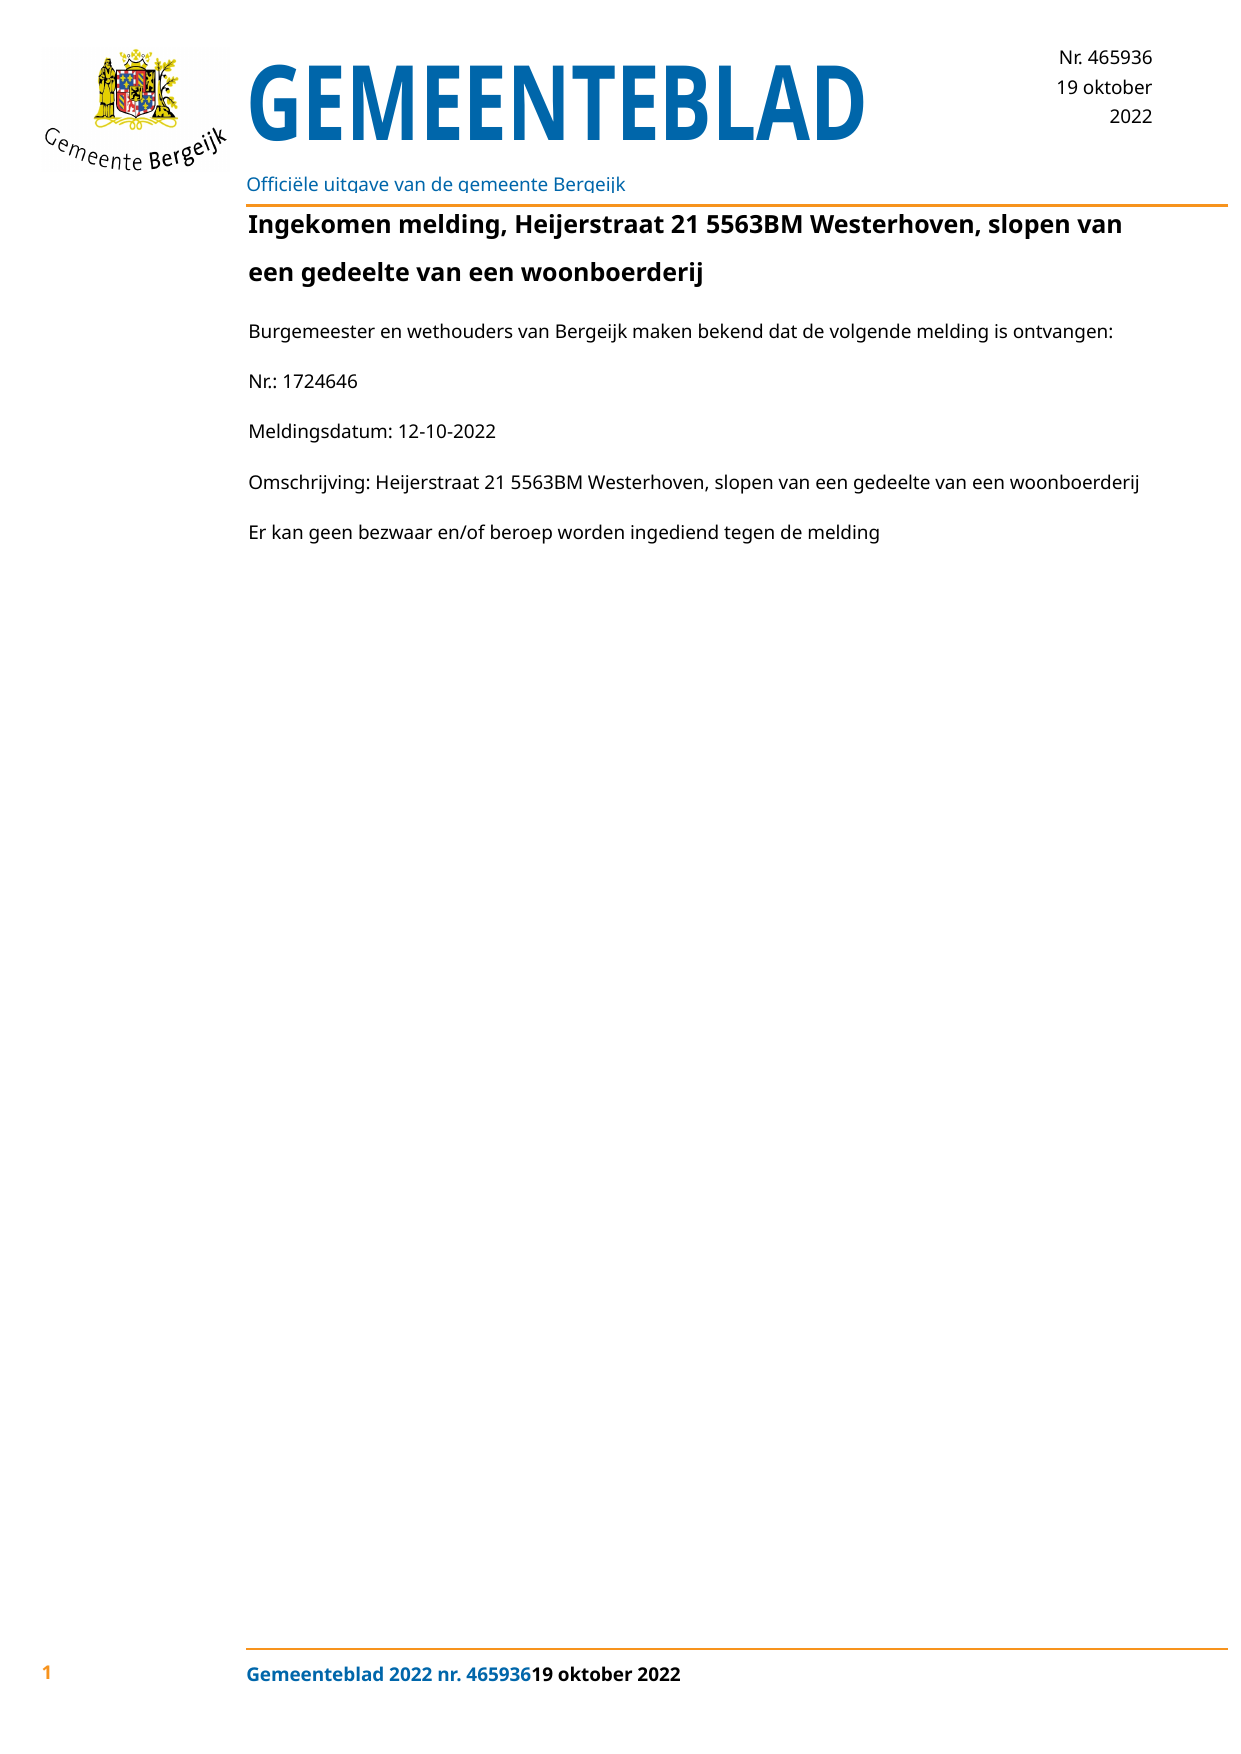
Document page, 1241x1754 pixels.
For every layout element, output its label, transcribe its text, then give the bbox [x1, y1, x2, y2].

picture [41, 47, 231, 172]
text Nr.: 1724646 [248, 368, 1152, 394]
text Burgemeester en wethouders van Bergeijk maken bekend dat de volgende melding is ontvangen: [248, 318, 1152, 344]
text Omschrijving: Heijerstraat 21 5563BM Westerhoven, slopen van een gedeelte van een woonboerderij [248, 469, 1152, 495]
text Ingekomen melding, Heijerstraat 21 5563BM Westerhoven, slopen van een gedeelte van een woonboerderij [248, 207, 1152, 288]
text Er kan geen bezwaar en/of beroep worden ingediend tegen de melding [248, 519, 1152, 545]
text Meldingsdatum: 12-10-2022 [248, 419, 1152, 444]
